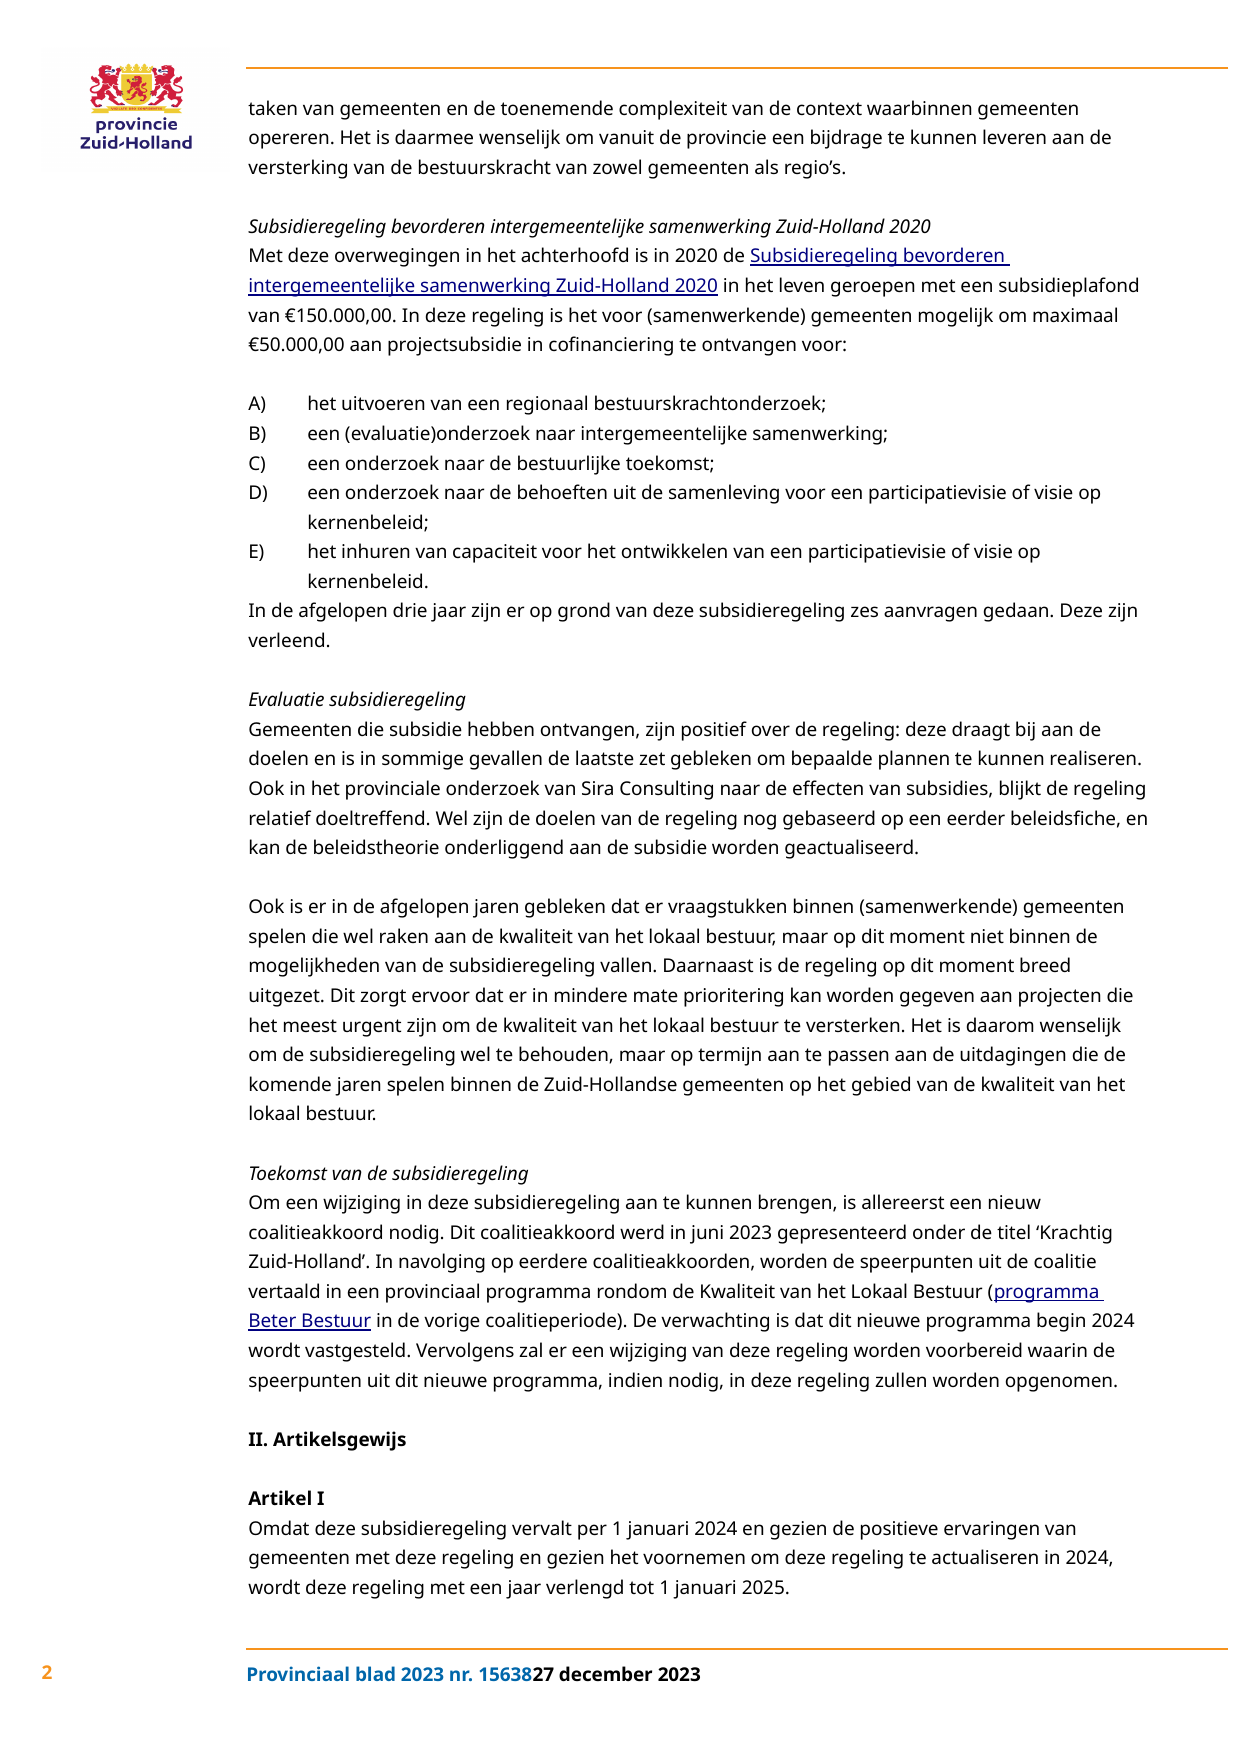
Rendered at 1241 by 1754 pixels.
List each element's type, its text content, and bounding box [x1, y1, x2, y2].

text Evaluatie subsidieregeling [248, 686, 1152, 712]
text Om een wijziging in deze subsidieregeling aan te kunnen brengen, is allereerst een nieuw coalitieakkoord nodig. Dit coalitieakkoord werd in juni 2023 gepresenteerd onder de titel ‘Krachtig Zuid-Holland’. In navolging op eerdere coalitieakkoorden, worden de speerpunten uit de coalitie vertaald in een provinciaal programma rondom de Kwaliteit van het Lokaal Bestuur (programma Beter Bestuur in de vorige coalitieperiode). De verwachting is dat dit nieuwe programma begin 2024 wordt vastgesteld. Vervolgens zal er een wijziging van deze regeling worden voorbereid waarin de speerpunten uit dit nieuwe programma, indien nodig, in deze regeling zullen worden opgenomen. [248, 1189, 1152, 1393]
text Artikel I [248, 1485, 1152, 1511]
text Met deze overwegingen in het achterhoofd is in 2020 de Subsidieregeling bevorderen intergemeentelijke samenwerking Zuid-Holland 2020 in het leven geroepen met een subsidieplafond van €150.000,00. In deze regeling is het voor (samenwerkende) gemeenten mogelijk om maximaal €50.000,00 aan projectsubsidie in cofinanciering te ontvangen voor: [248, 243, 1152, 357]
picture [41, 47, 231, 172]
list een onderzoek naar de bestuurlijke toekomst; [248, 450, 1152, 476]
text II. Artikelsgewijs [248, 1426, 1152, 1452]
text Gemeenten die subsidie hebben ontvangen, zijn positief over de regeling: deze draagt bij aan de doelen en is in sommige gevallen de laatste zet gebleken om bepaalde plannen te kunnen realiseren. Ook in het provinciale onderzoek van Sira Consulting naar de effecten van subsidies, blijkt de regeling relatief doeltreffend. Wel zijn de doelen van de regeling nog gebaseerd op een eerder beleidsfiche, en kan de beleidstheorie onderliggend aan de subsidie worden geactualiseerd. [248, 716, 1152, 860]
text Ook is er in de afgelopen jaren gebleken dat er vraagstukken binnen (samenwerkende) gemeenten spelen die wel raken aan de kwaliteit van het lokaal bestuur, maar op dit moment niet binnen de mogelijkheden van de subsidieregeling vallen. Daarnaast is de regeling op dit moment breed uitgezet. Dit zorgt ervoor dat er in mindere mate prioritering kan worden gegeven aan projecten die het meest urgent zijn om de kwaliteit van het lokaal bestuur te versterken. Het is daarom wenselijk om de subsidieregeling wel te behouden, maar op termijn aan te passen aan de uitdagingen die de komende jaren spelen binnen de Zuid-Hollandse gemeenten op het gebied van de kwaliteit van het lokaal bestuur. [248, 893, 1152, 1126]
list het uitvoeren van een regionaal bestuurskrachtonderzoek; [248, 391, 1152, 416]
list een (evaluatie)onderzoek naar intergemeentelijke samenwerking; [248, 420, 1152, 446]
text Toekomst van de subsidieregeling [248, 1160, 1152, 1186]
list een onderzoek naar de behoeften uit de samenleving voor een participatievisie of visie op kernenbeleid; [248, 479, 1152, 535]
text Subsidieregeling bevorderen intergemeentelijke samenwerking Zuid-Holland 2020 [248, 213, 1152, 239]
text In de afgelopen drie jaar zijn er op grond van deze subsidieregeling zes aanvragen gedaan. Deze zijn verleend. [248, 598, 1152, 653]
list het inhuren van capaciteit voor het ontwikkelen van een participatievisie of visie op kernenbeleid. [248, 538, 1152, 594]
text taken van gemeenten en de toenemende complexiteit van de context waarbinnen gemeenten opereren. Het is daarmee wenselijk om vanuit de provincie een bijdrage te kunnen leveren aan de versterking van de bestuurskracht van zowel gemeenten als regio’s. [248, 95, 1152, 180]
text Omdat deze subsidieregeling vervalt per 1 januari 2024 en gezien de positieve ervaringen van gemeenten met deze regeling en gezien het voornemen om deze regeling te actualiseren in 2024, wordt deze regeling met een jaar verlengd tot 1 januari 2025. [248, 1515, 1152, 1600]
